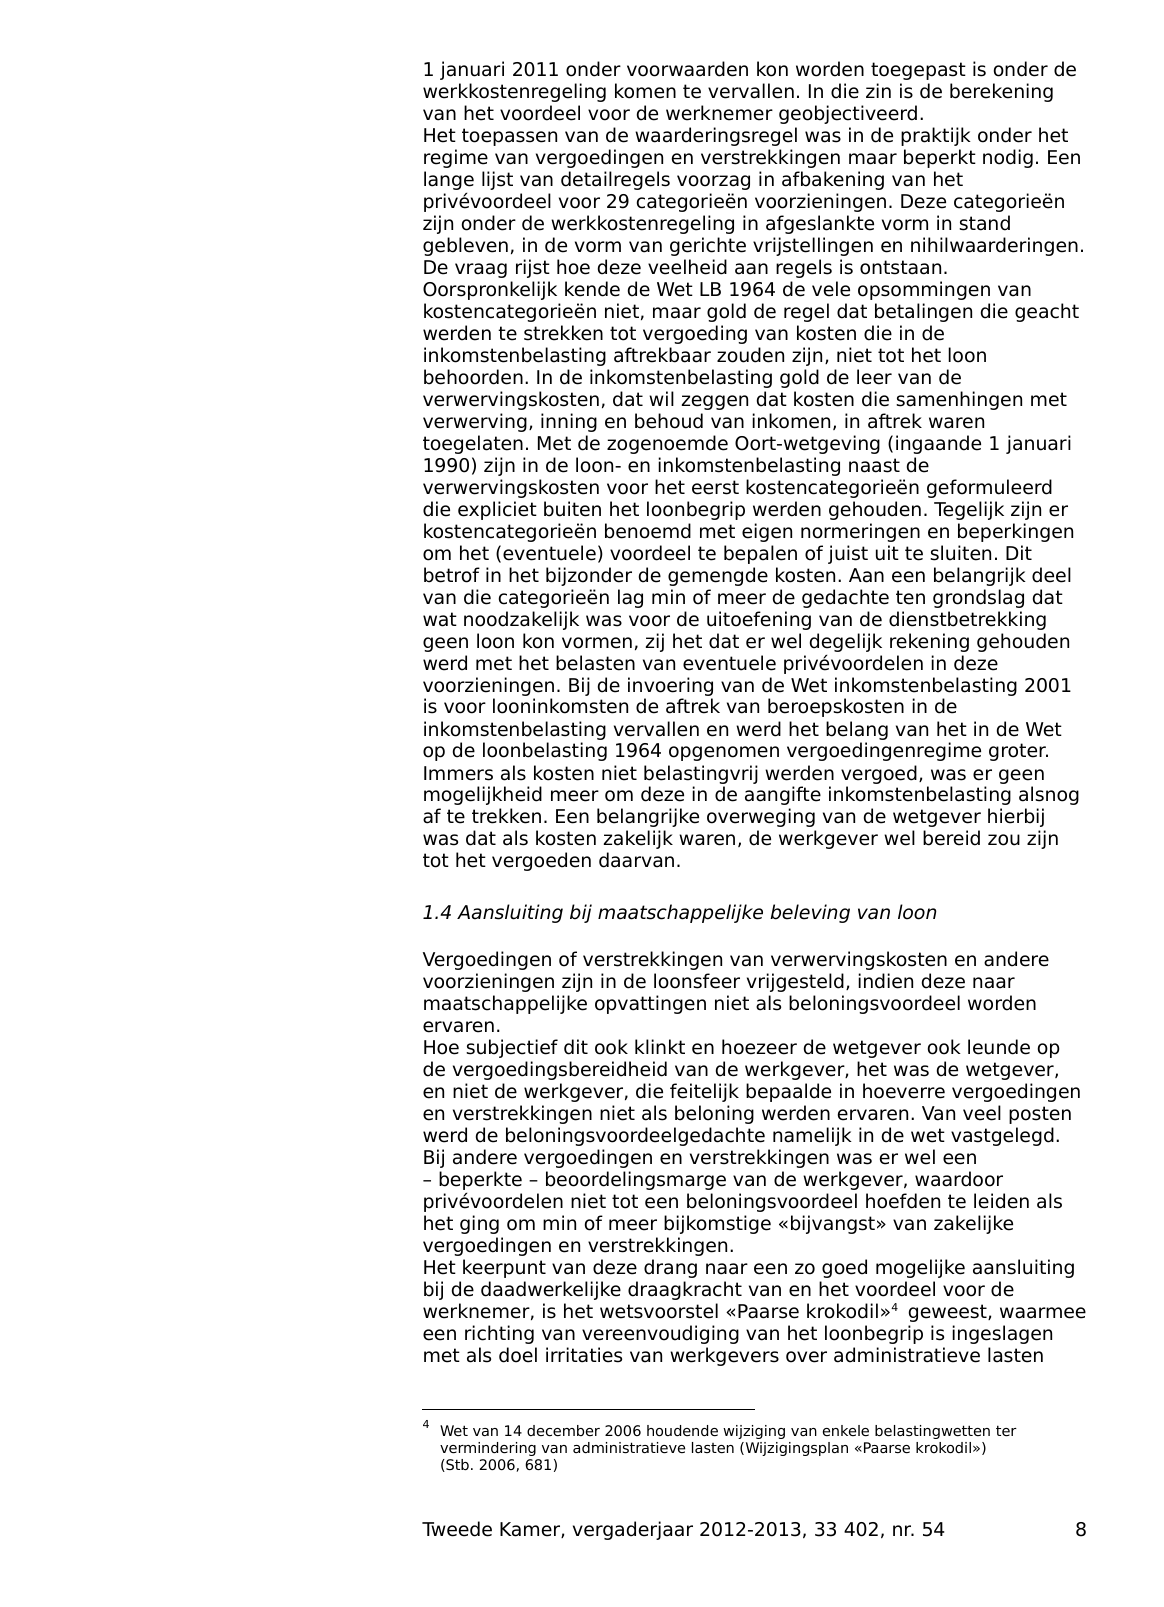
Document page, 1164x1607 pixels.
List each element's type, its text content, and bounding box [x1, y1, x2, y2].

text De vraag rijst hoe deze veelheid aan regels is ontstaan. Oorspronkelijk kende de Wet LB 1964 de vele opsommingen van kostencategorieën niet, maar gold de regel dat betalingen die geacht werden te strekken tot vergoeding van kosten die in de inkomstenbelasting aftrekbaar zouden zijn, niet tot het loon behoorden. In de inkomstenbelasting gold de leer van de verwervingskosten, dat wil zeggen dat kosten die samenhingen met verwerving, inning en behoud van inkomen, in aftrek waren toegelaten. Met de zogenoemde Oort-wetgeving (ingaande 1 januari 1990) zijn in de loon- en inkomstenbelasting naast de verwervingskosten voor het eerst kostencategorieën geformuleerd die expliciet buiten het loonbegrip werden gehouden. Tegelijk zijn er kostencategorieën benoemd met eigen normeringen en beperkingen om het (eventuele) voordeel te bepalen of juist uit te sluiten. Dit betrof in het bijzonder de gemengde kosten. Aan een belangrijk deel van die categorieën lag min of meer de gedachte ten grondslag dat wat noodzakelijk was voor de uitoefening van de dienstbetrekking geen loon kon vormen, zij het dat er wel degelijk rekening gehouden werd met het belasten van eventuele privévoordelen in deze voorzieningen. Bij de invoering van de Wet inkomstenbelasting 2001 is voor looninkomsten de aftrek van beroepskosten in de inkomstenbelasting vervallen en werd het belang van het in de Wet op de loonbelasting 1964 opgenomen vergoedingenregime groter. Immers als kosten niet belastingvrij werden vergoed, was er geen mogelijkheid meer om deze in de aangifte inkomstenbelasting alsnog af te trekken. Een belangrijke overweging van de wetgever hierbij was dat als kosten zakelijk waren, de werkgever wel bereid zou zijn tot het vergoeden daarvan. [422, 257, 1087, 872]
subtitle 1.4 Aansluiting bij maatschappelijke beleving van loon [422, 902, 1087, 924]
text Het toepassen van de waarderingsregel was in de praktijk onder het regime van vergoedingen en verstrekkingen maar beperkt nodig. Een lange lijst van detailregels voorzag in afbakening van het privévoordeel voor 29 categorieën voorzieningen. Deze categorieën zijn onder de werkkostenregeling in afgeslankte vorm in stand gebleven, in de vorm van gerichte vrijstellingen en nihilwaarderingen. [422, 125, 1087, 257]
text 1 januari 2011 onder voorwaarden kon worden toegepast is onder de werkkostenregeling komen te vervallen. In die zin is de berekening van het voordeel voor de werknemer geobjectiveerd. [422, 59, 1087, 125]
text Wet van 14 december 2006 houdende wijziging van enkele belastingwetten ter vermindering van administratieve lasten (Wijzigingsplan «Paarse krokodil») (Stb. 2006, 681) [422, 1418, 1087, 1474]
text Vergoedingen of verstrekkingen van verwervingskosten en andere voorzieningen zijn in de loonsfeer vrijgesteld, indien deze naar maatschappelijke opvattingen niet als beloningsvoordeel worden ervaren. [422, 949, 1087, 1037]
text Het keerpunt van deze drang naar een zo goed mogelijke aansluiting bij de daadwerkelijke draagkracht van en het voordeel voor de werknemer, is het wetsvoorstel «Paarse krokodil» geweest, waarmee een richting van vereenvoudiging van het loonbegrip is ingeslagen met als doel irritaties van werkgevers over administratieve lasten [422, 1257, 1087, 1367]
text Hoe subjectief dit ook klinkt en hoezeer de wetgever ook leunde op de vergoedingsbereidheid van de werkgever, het was de wetgever, en niet de werkgever, die feitelijk bepaalde in hoeverre vergoedingen en verstrekkingen niet als beloning werden ervaren. Van veel posten werd de beloningsvoordeelgedachte namelijk in de wet vastgelegd. Bij andere vergoedingen en verstrekkingen was er wel een – beperkte – beoordelingsmarge van de werkgever, waardoor privévoordelen niet tot een beloningsvoordeel hoefden te leiden als het ging om min of meer bijkomstige «bijvangst» van zakelijke vergoedingen en verstrekkingen. [422, 1037, 1087, 1257]
